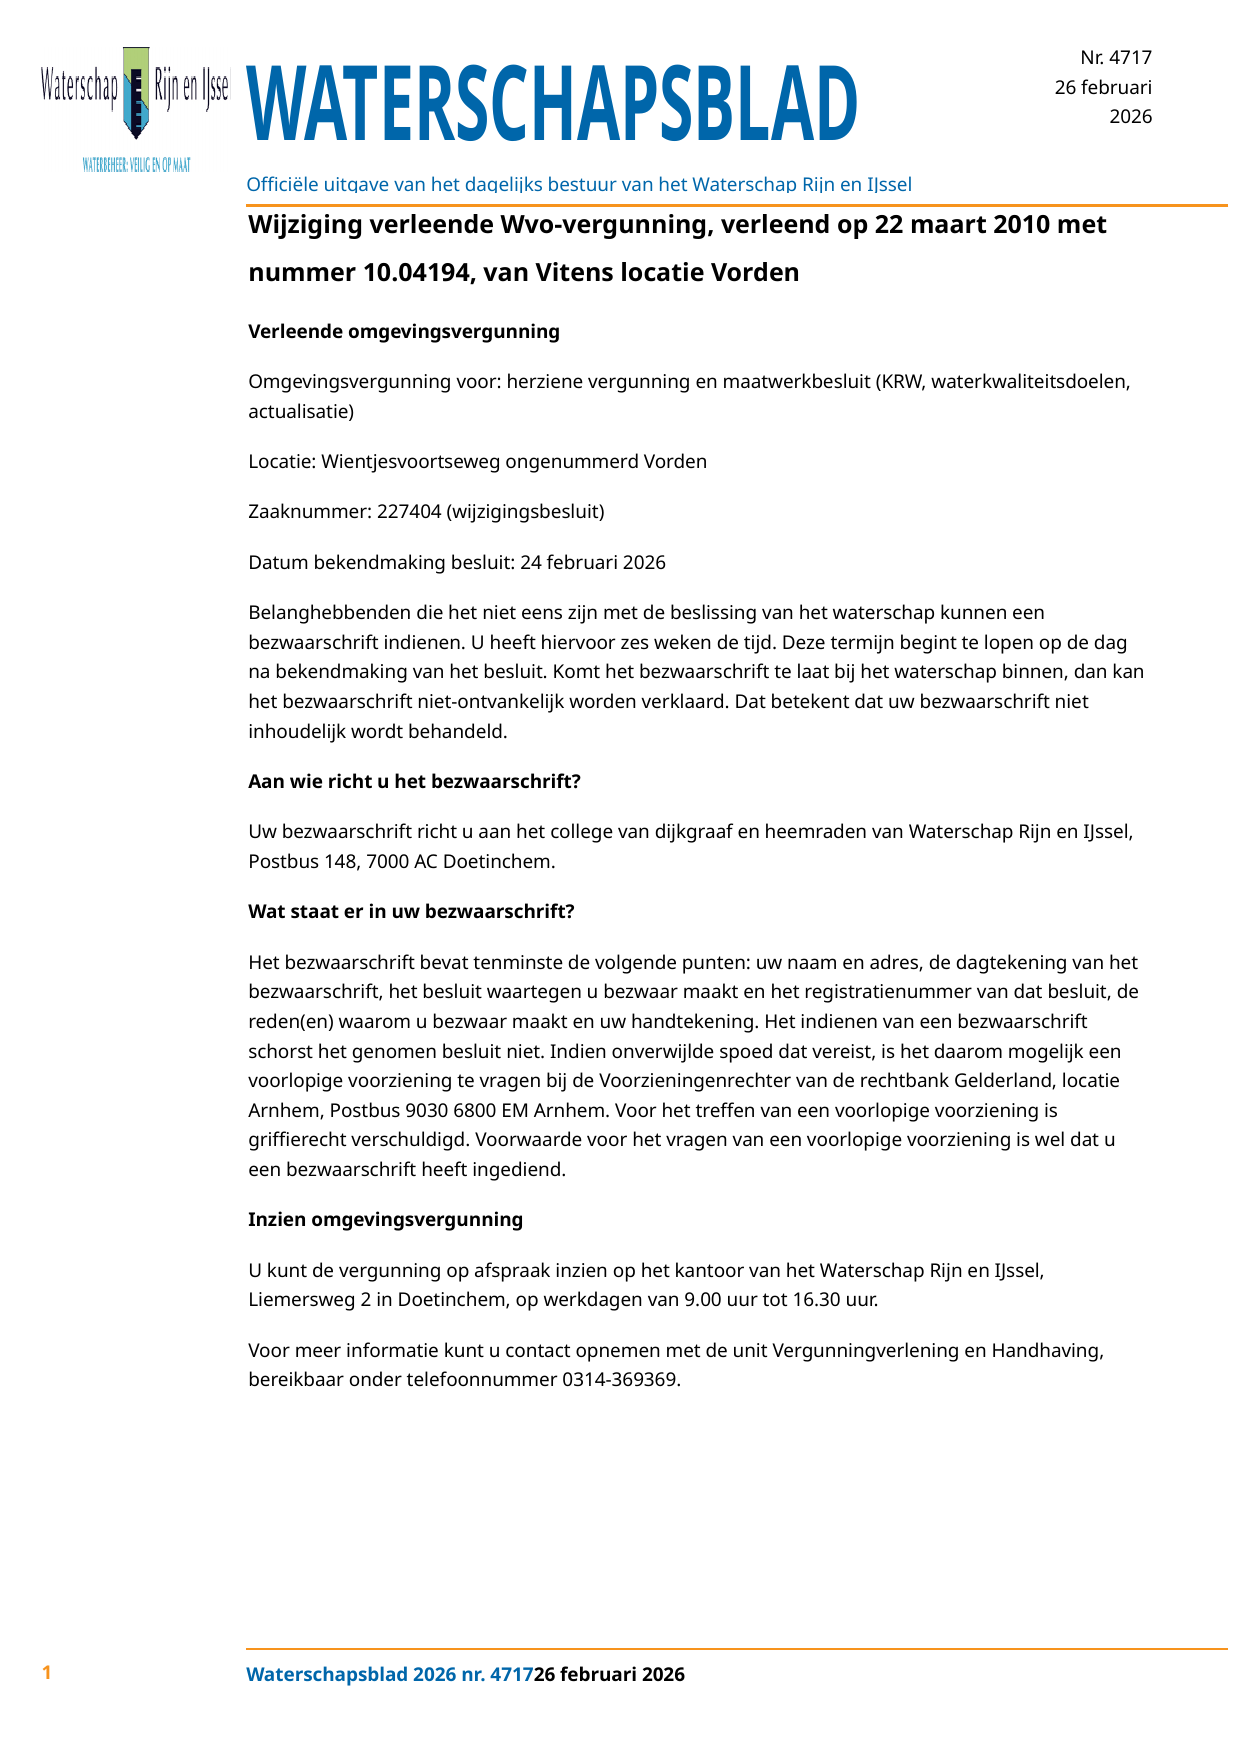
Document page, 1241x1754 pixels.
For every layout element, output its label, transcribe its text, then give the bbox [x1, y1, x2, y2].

text Het bezwaarschrift bevat tenminste de volgende punten: uw naam en adres, de dagtekening van het bezwaarschrift, het besluit waartegen u bezwaar maakt en het registratienummer van dat besluit, de reden(en) waarom u bezwaar maakt en uw handtekening. Het indienen van een bezwaarschrift schorst het genomen besluit niet. Indien onverwijlde spoed dat vereist, is het daarom mogelijk een voorlopige voorziening te vragen bij de Voorzieningenrechter van de rechtbank Gelderland, locatie Arnhem, Postbus 9030 6800 EM Arnhem. Voor het treffen van een voorlopige voorziening is griffierecht verschuldigd. Voorwaarde voor het vragen van een voorlopige voorziening is wel dat u een bezwaarschrift heeft ingediend. [248, 949, 1152, 1182]
text Uw bezwaarschrift richt u aan het college van dijkgraaf en heemraden van Waterschap Rijn en IJssel, Postbus 148, 7000 AC Doetinchem. [248, 819, 1152, 874]
text Zaaknummer: 227404 (wijzigingsbesluit) [248, 499, 1152, 524]
text Belanghebbenden die het niet eens zijn met de beslissing van het waterschap kunnen een bezwaarschrift indienen. U heeft hiervoor zes weken de tijd. Deze termijn begint te lopen op de dag na bekendmaking van het besluit. Komt het bezwaarschrift te laat bij het waterschap binnen, dan kan het bezwaarschrift niet-ontvankelijk worden verklaard. Dat betekent dat uw bezwaarschrift niet inhoudelijk wordt behandeld. [248, 599, 1152, 744]
text Voor meer informatie kunt u contact opnemen met de unit Vergunningverlening en Handhaving, bereikbaar onder telefoonnummer 0314-369369. [248, 1337, 1152, 1392]
text Verleende omgevingsvergunning [248, 318, 1152, 344]
text U kunt de vergunning op afspraak inzien op het kantoor van het Waterschap Rijn en IJssel, Liemersweg 2 in Doetinchem, op werkdagen van 9.00 uur tot 16.30 uur. [248, 1257, 1152, 1312]
text Locatie: Wientjesvoortseweg ongenummerd Vorden [248, 448, 1152, 474]
text Wat staat er in uw bezwaarschrift? [248, 899, 1152, 924]
text Aan wie richt u het bezwaarschrift? [248, 768, 1152, 794]
picture [41, 47, 231, 172]
text Wijziging verleende Wvo-vergunning, verleend op 22 maart 2010 met nummer 10.04194, van Vitens locatie Vorden [248, 207, 1152, 288]
text Inzien omgevingsvergunning [248, 1207, 1152, 1232]
text Datum bekendmaking besluit: 24 februari 2026 [248, 549, 1152, 575]
text Omgevingsvergunning voor: herziene vergunning en maatwerkbesluit (KRW, waterkwaliteitsdoelen, actualisatie) [248, 368, 1152, 424]
